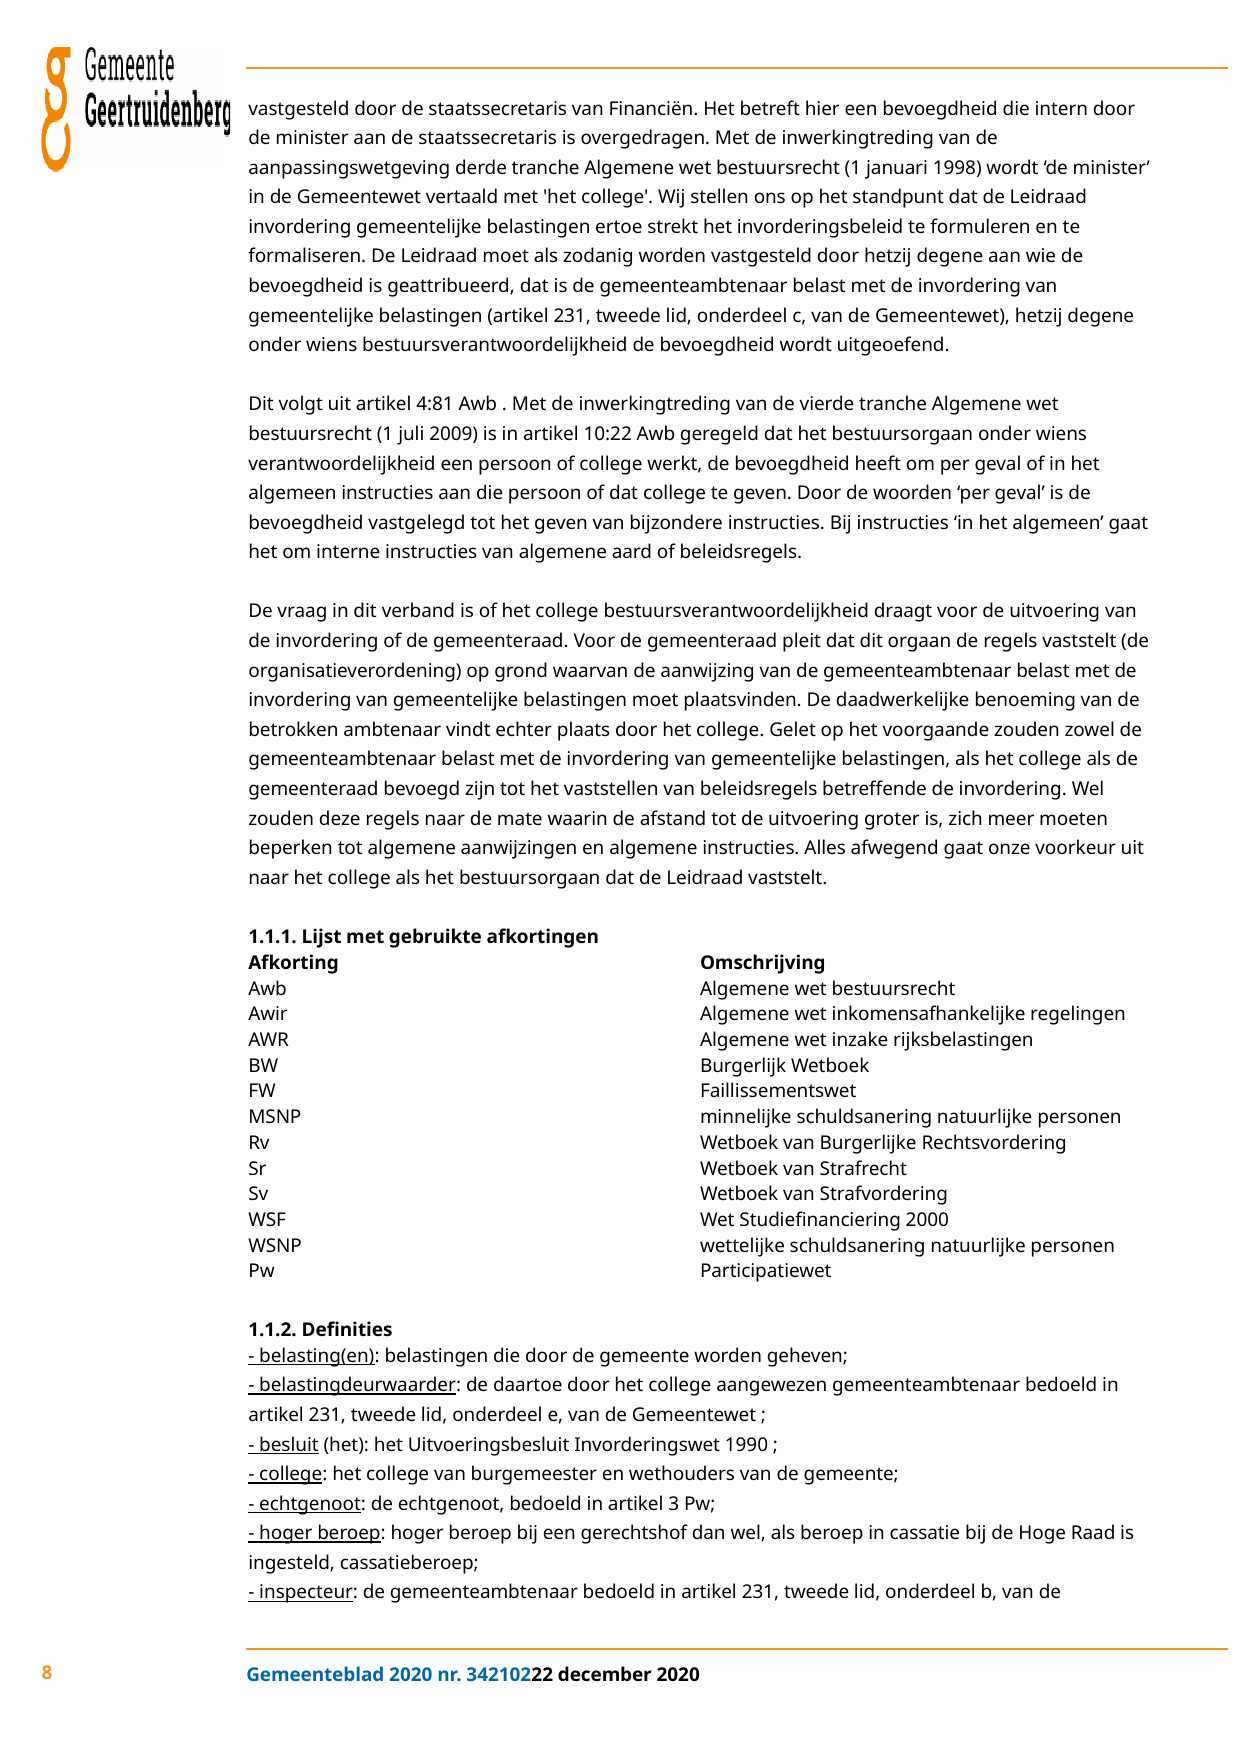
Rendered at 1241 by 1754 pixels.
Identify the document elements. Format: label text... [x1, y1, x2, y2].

table_cell WSF [248, 1206, 700, 1232]
table_cell AWR [248, 1026, 700, 1052]
table_cell Awir [248, 1000, 700, 1026]
text De vraag in dit verband is of het college bestuursverantwoordelijkheid draagt voor de uitvoering van de invordering of de gemeenteraad. Voor de gemeenteraad pleit dat dit orgaan de regels vaststelt (de organisatieverordening) op grond waarvan de aanwijzing van de gemeenteambtenaar belast met de invordering van gemeentelijke belastingen moet plaatsvinden. De daadwerkelijke benoeming van de betrokken ambtenaar vindt echter plaats door het college. Gelet op het voorgaande zouden zowel de gemeenteambtenaar belast met de invordering van gemeentelijke belastingen, als het college als de gemeenteraad bevoegd zijn tot het vaststellen van beleidsregels betreffende de invordering. Wel zouden deze regels naar de mate waarin de afstand tot de uitvoering groter is, zich meer moeten beperken tot algemene aanwijzingen en algemene instructies. Alles afwegend gaat onze voorkeur uit naar het college als het bestuursorgaan dat de Leidraad vaststelt. [248, 598, 1152, 890]
table_cell Algemene wet bestuursrecht [700, 975, 1152, 1000]
table_header Omschrijving [700, 949, 1152, 975]
text - belastingdeurwaarder: de daartoe door het college aangewezen gemeenteambtenaar bedoeld in artikel 231, tweede lid, onderdeel e, van de Gemeentewet ; [248, 1372, 1152, 1427]
table_cell MSNP [248, 1103, 700, 1129]
text - inspecteur: de gemeenteambtenaar bedoeld in artikel 231, tweede lid, onderdeel b, van de [248, 1579, 1152, 1604]
table_cell FW [248, 1078, 700, 1103]
table_cell Sv [248, 1181, 700, 1206]
picture [41, 47, 231, 172]
text - college: het college van burgemeester en wethouders van de gemeente; [248, 1460, 1152, 1486]
text - hoger beroep: hoger beroep bij een gerechtshof dan wel, als beroep in cassatie bij de Hoge Raad is ingesteld, cassatieberoep; [248, 1519, 1152, 1575]
table_cell Burgerlijk Wetboek [700, 1052, 1152, 1078]
table_cell Faillissementswet [700, 1078, 1152, 1103]
text vastgesteld door de staatssecretaris van Financiën. Het betreft hier een bevoegdheid die intern door de minister aan de staatssecretaris is overgedragen. Met de inwerkingtreding van de aanpassingswetgeving derde tranche Algemene wet bestuursrecht (1 januari 1998) wordt ‘de minister’ in de Gemeentewet vertaald met 'het college'. Wij stellen ons op het standpunt dat de Leidraad invordering gemeentelijke belastingen ertoe strekt het invorderingsbeleid te formuleren en te formaliseren. De Leidraad moet als zodanig worden vastgesteld door hetzij degene aan wie de bevoegdheid is geattribueerd, dat is de gemeenteambtenaar belast met de invordering van gemeentelijke belastingen (artikel 231, tweede lid, onderdeel c, van de Gemeentewet), hetzij degene onder wiens bestuursverantwoordelijkheid de bevoegdheid wordt uitgeoefend. [248, 95, 1152, 357]
text - echtgenoot: de echtgenoot, bedoeld in artikel 3 Pw; [248, 1490, 1152, 1516]
table_cell Wetboek van Burgerlijke Rechtsvordering [700, 1129, 1152, 1155]
text 1.1.2. Definities [248, 1316, 1152, 1342]
table_cell BW [248, 1052, 700, 1078]
table_cell Pw [248, 1258, 700, 1283]
table_cell Wetboek van Strafvordering [700, 1181, 1152, 1206]
table_cell Wetboek van Strafrecht [700, 1155, 1152, 1181]
table_cell WSNP [248, 1232, 700, 1258]
table_cell minnelijke schuldsanering natuurlijke personen [700, 1103, 1152, 1129]
table_header Afkorting [248, 949, 700, 975]
text Dit volgt uit artikel 4:81 Awb . Met de inwerkingtreding van de vierde tranche Algemene wet bestuursrecht (1 juli 2009) is in artikel 10:22 Awb geregeld dat het bestuursorgaan onder wiens verantwoordelijkheid een persoon of college werkt, de bevoegdheid heeft om per geval of in het algemeen instructies aan die persoon of dat college te geven. Door de woorden ‘per geval’ is de bevoegdheid vastgelegd tot het geven van bijzondere instructies. Bij instructies ‘in het algemeen’ gaat het om interne instructies van algemene aard of beleidsregels. [248, 391, 1152, 564]
table_cell Wet Studiefinanciering 2000 [700, 1206, 1152, 1232]
table_cell Participatiewet [700, 1258, 1152, 1283]
text - besluit (het): het Uitvoeringsbesluit Invorderingswet 1990 ; [248, 1431, 1152, 1456]
table_cell wettelijke schuldsanering natuurlijke personen [700, 1232, 1152, 1258]
text - belasting(en): belastingen die door de gemeente worden geheven; [248, 1342, 1152, 1368]
table_cell Awb [248, 975, 700, 1000]
table_cell Sr [248, 1155, 700, 1181]
table_cell Algemene wet inkomensafhankelijke regelingen [700, 1000, 1152, 1026]
table_cell Algemene wet inzake rijksbelastingen [700, 1026, 1152, 1052]
text 1.1.1. Lijst met gebruikte afkortingen [248, 923, 1152, 949]
table_cell Rv [248, 1129, 700, 1155]
